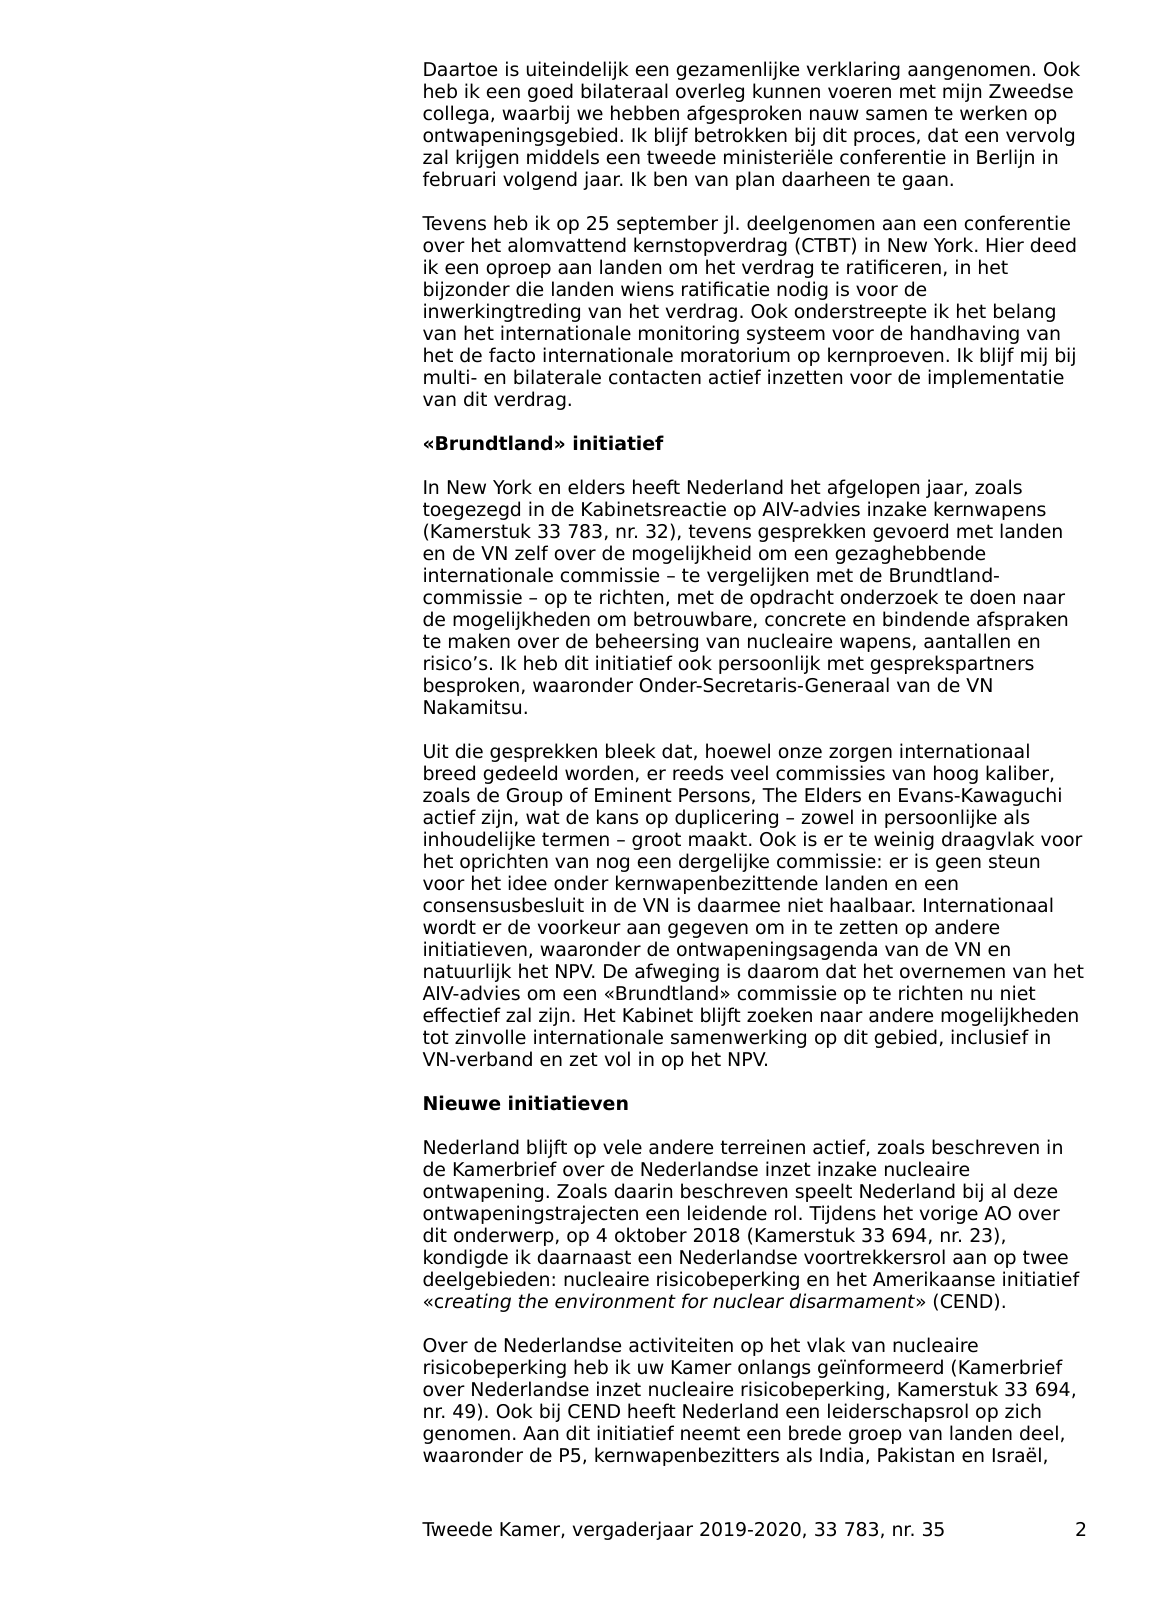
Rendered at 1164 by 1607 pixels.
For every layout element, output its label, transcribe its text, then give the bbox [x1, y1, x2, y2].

subtitle Nieuwe initiatieven [422, 1093, 1087, 1115]
text Uit die gesprekken bleek dat, hoewel onze zorgen internationaal breed gedeeld worden, er reeds veel commissies van hoog kaliber, zoals de Group of Eminent Persons, The Elders en Evans-Kawaguchi actief zijn, wat de kans op duplicering – zowel in persoonlijke als inhoudelijke termen – groot maakt. Ook is er te weinig draagvlak voor het oprichten van nog een dergelijke commissie: er is geen steun voor het idee onder kernwapenbezittende landen en een consensusbesluit in de VN is daarmee niet haalbaar. Internationaal wordt er de voorkeur aan gegeven om in te zetten op andere initiatieven, waaronder de ontwapeningsagenda van de VN en natuurlijk het NPV. De afweging is daarom dat het overnemen van het AIV-advies om een «Brundtland» commissie op te richten nu niet effectief zal zijn. Het Kabinet blijft zoeken naar andere mogelijkheden tot zinvolle internationale samenwerking op dit gebied, inclusief in VN-verband en zet vol in op het NPV. [422, 741, 1087, 1071]
text Tevens heb ik op 25 september jl. deelgenomen aan een conferentie over het alomvattend kernstopverdrag (CTBT) in New York. Hier deed ik een oproep aan landen om het verdrag te ratificeren, in het bijzonder die landen wiens ratificatie nodig is voor de inwerkingtreding van het verdrag. Ook onderstreepte ik het belang van het internationale monitoring systeem voor de handhaving van het de facto internationale moratorium op kernproeven. Ik blijf mij bij multi- en bilaterale contacten actief inzetten voor de implementatie van dit verdrag. [422, 213, 1087, 411]
text Nederland blijft op vele andere terreinen actief, zoals beschreven in de Kamerbrief over de Nederlandse inzet inzake nucleaire ontwapening. Zoals daarin beschreven speelt Nederland bij al deze ontwapeningstrajecten een leidende rol. Tijdens het vorige AO over dit onderwerp, op 4 oktober 2018 (Kamerstuk 33 694, nr. 23), kondigde ik daarnaast een Nederlandse voortrekkersrol aan op twee deelgebieden: nucleaire risicobeperking en het Amerikaanse initiatief «creating the environment for nuclear disarmament» (CEND). [422, 1137, 1087, 1313]
text In New York en elders heeft Nederland het afgelopen jaar, zoals toegezegd in de Kabinetsreactie op AIV-advies inzake kernwapens (Kamerstuk 33 783, nr. 32), tevens gesprekken gevoerd met landen en de VN zelf over de mogelijkheid om een gezaghebbende internationale commissie – te vergelijken met de Brundtland-commissie – op te richten, met de opdracht onderzoek te doen naar de mogelijkheden om betrouwbare, concrete en bindende afspraken te maken over de beheersing van nucleaire wapens, aantallen en risico’s. Ik heb dit initiatief ook persoonlijk met gesprekspartners besproken, waaronder Onder-Secretaris-Generaal van de VN Nakamitsu. [422, 477, 1087, 719]
text Over de Nederlandse activiteiten op het vlak van nucleaire risicobeperking heb ik uw Kamer onlangs geïnformeerd (Kamerbrief over Nederlandse inzet nucleaire risicobeperking, Kamerstuk 33 694, nr. 49). Ook bij CEND heeft Nederland een leiderschapsrol op zich genomen. Aan dit initiatief neemt een brede groep van landen deel, waaronder de P5, kernwapenbezitters als India, Pakistan en Israël, [422, 1335, 1087, 1467]
subtitle «Brundtland» initiatief [422, 433, 1087, 455]
text Daartoe is uiteindelijk een gezamenlijke verklaring aangenomen. Ook heb ik een goed bilateraal overleg kunnen voeren met mijn Zweedse collega, waarbij we hebben afgesproken nauw samen te werken op ontwapeningsgebied. Ik blijf betrokken bij dit proces, dat een vervolg zal krijgen middels een tweede ministeriële conferentie in Berlijn in februari volgend jaar. Ik ben van plan daarheen te gaan. [422, 59, 1087, 191]
